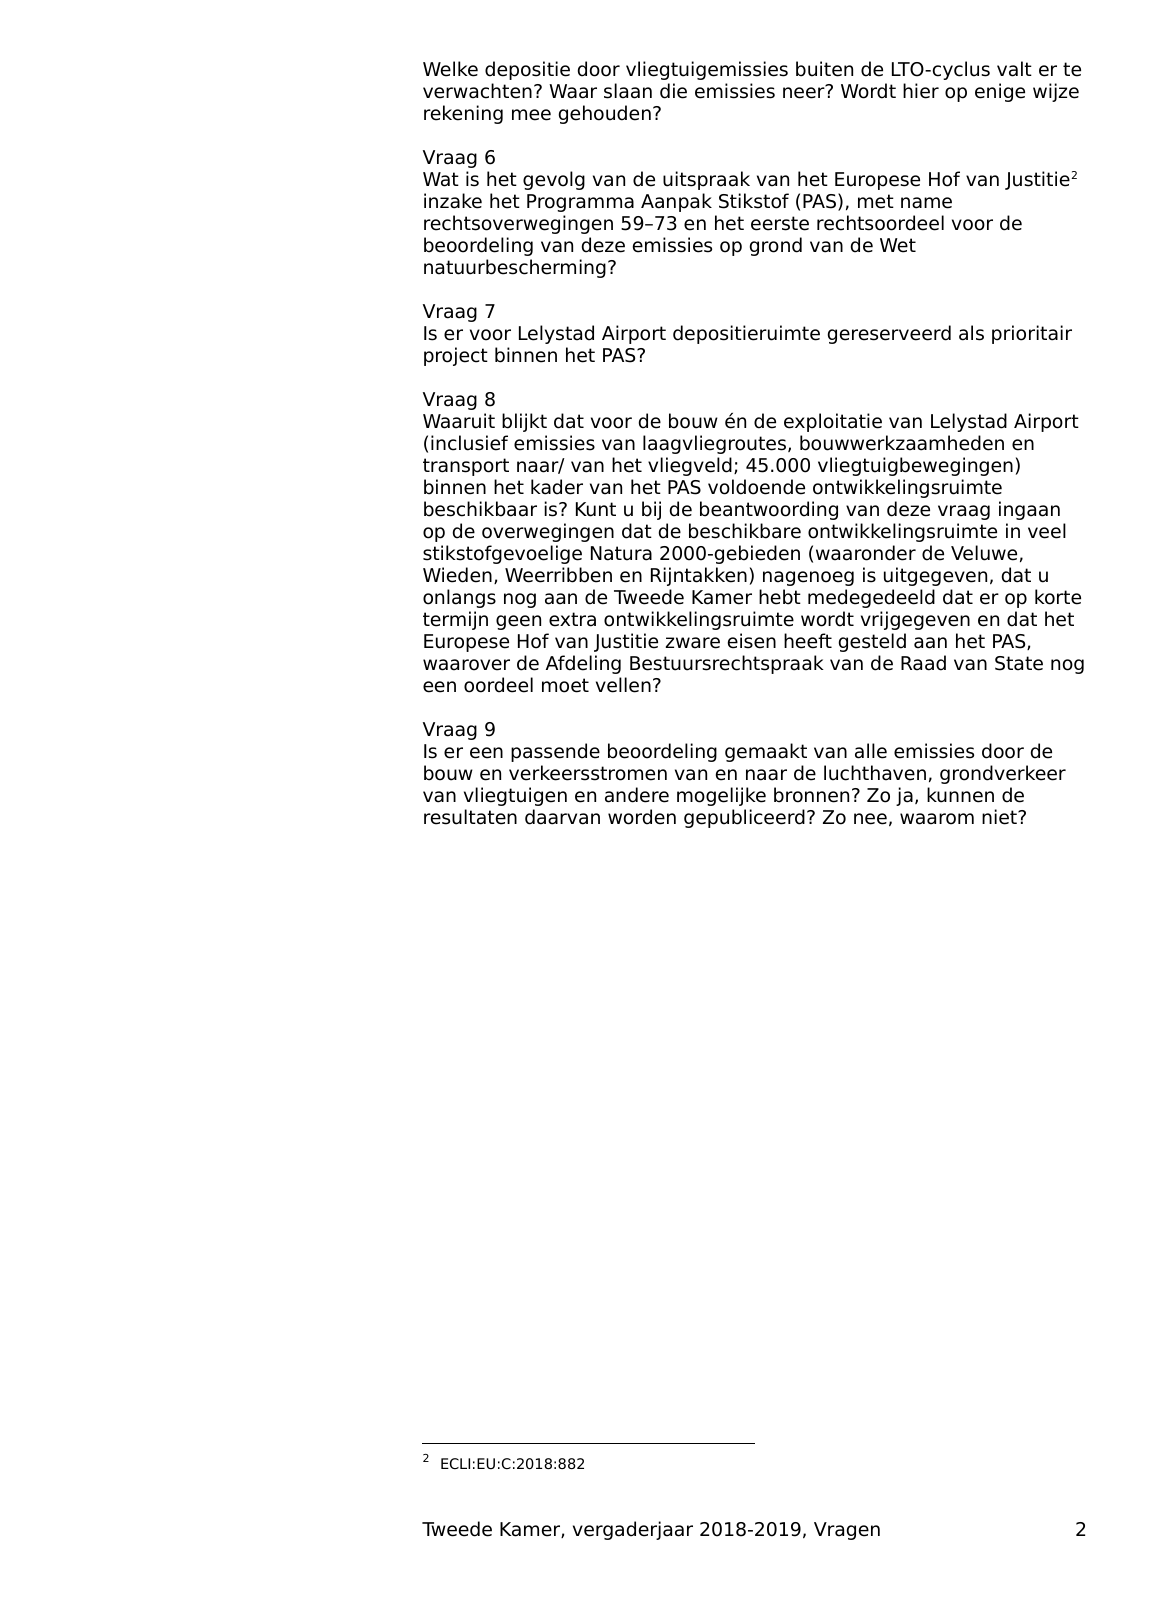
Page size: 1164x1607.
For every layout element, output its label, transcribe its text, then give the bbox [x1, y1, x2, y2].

text Waaruit blijkt dat voor de bouw én de exploitatie van Lelystad Airport (inclusief emissies van laagvliegroutes, bouwwerkzaamheden en transport naar/ van het vliegveld; 45.000 vliegtuigbewegingen) binnen het kader van het PAS voldoende ontwikkelingsruimte beschikbaar is? Kunt u bij de beantwoording van deze vraag ingaan op de overwegingen dat de beschikbare ontwikkelingsruimte in veel stikstofgevoelige Natura 2000-gebieden (waaronder de Veluwe, Wieden, Weerribben en Rijntakken) nagenoeg is uitgegeven, dat u onlangs nog aan de Tweede Kamer hebt medegedeeld dat er op korte termijn geen extra ontwikkelingsruimte wordt vrijgegeven en dat het Europese Hof van Justitie zware eisen heeft gesteld aan het PAS, waarover de Afdeling Bestuursrechtspraak van de Raad van State nog een oordeel moet vellen? [422, 411, 1087, 697]
text Is er voor Lelystad Airport depositieruimte gereserveerd als prioritair project binnen het PAS? [422, 323, 1087, 367]
text Is er een passende beoordeling gemaakt van alle emissies door de bouw en verkeersstromen van en naar de luchthaven, grondverkeer van vliegtuigen en andere mogelijke bronnen? Zo ja, kunnen de resultaten daarvan worden gepubliceerd? Zo nee, waarom niet? [422, 741, 1087, 829]
text Vraag 6 [422, 147, 1087, 169]
text Vraag 9 [422, 719, 1087, 741]
text ECLI:EU:C:2018:882 [422, 1452, 1087, 1474]
text Vraag 7 [422, 301, 1087, 323]
text Welke depositie door vliegtuigemissies buiten de LTO-cyclus valt er te verwachten? Waar slaan die emissies neer? Wordt hier op enige wijze rekening mee gehouden? [422, 59, 1087, 125]
text Vraag 8 [422, 389, 1087, 411]
text Wat is het gevolg van de uitspraak van het Europese Hof van Justitie inzake het Programma Aanpak Stikstof (PAS), met name rechtsoverwegingen 59–73 en het eerste rechtsoordeel voor de beoordeling van deze emissies op grond van de Wet natuurbescherming? [422, 169, 1087, 279]
